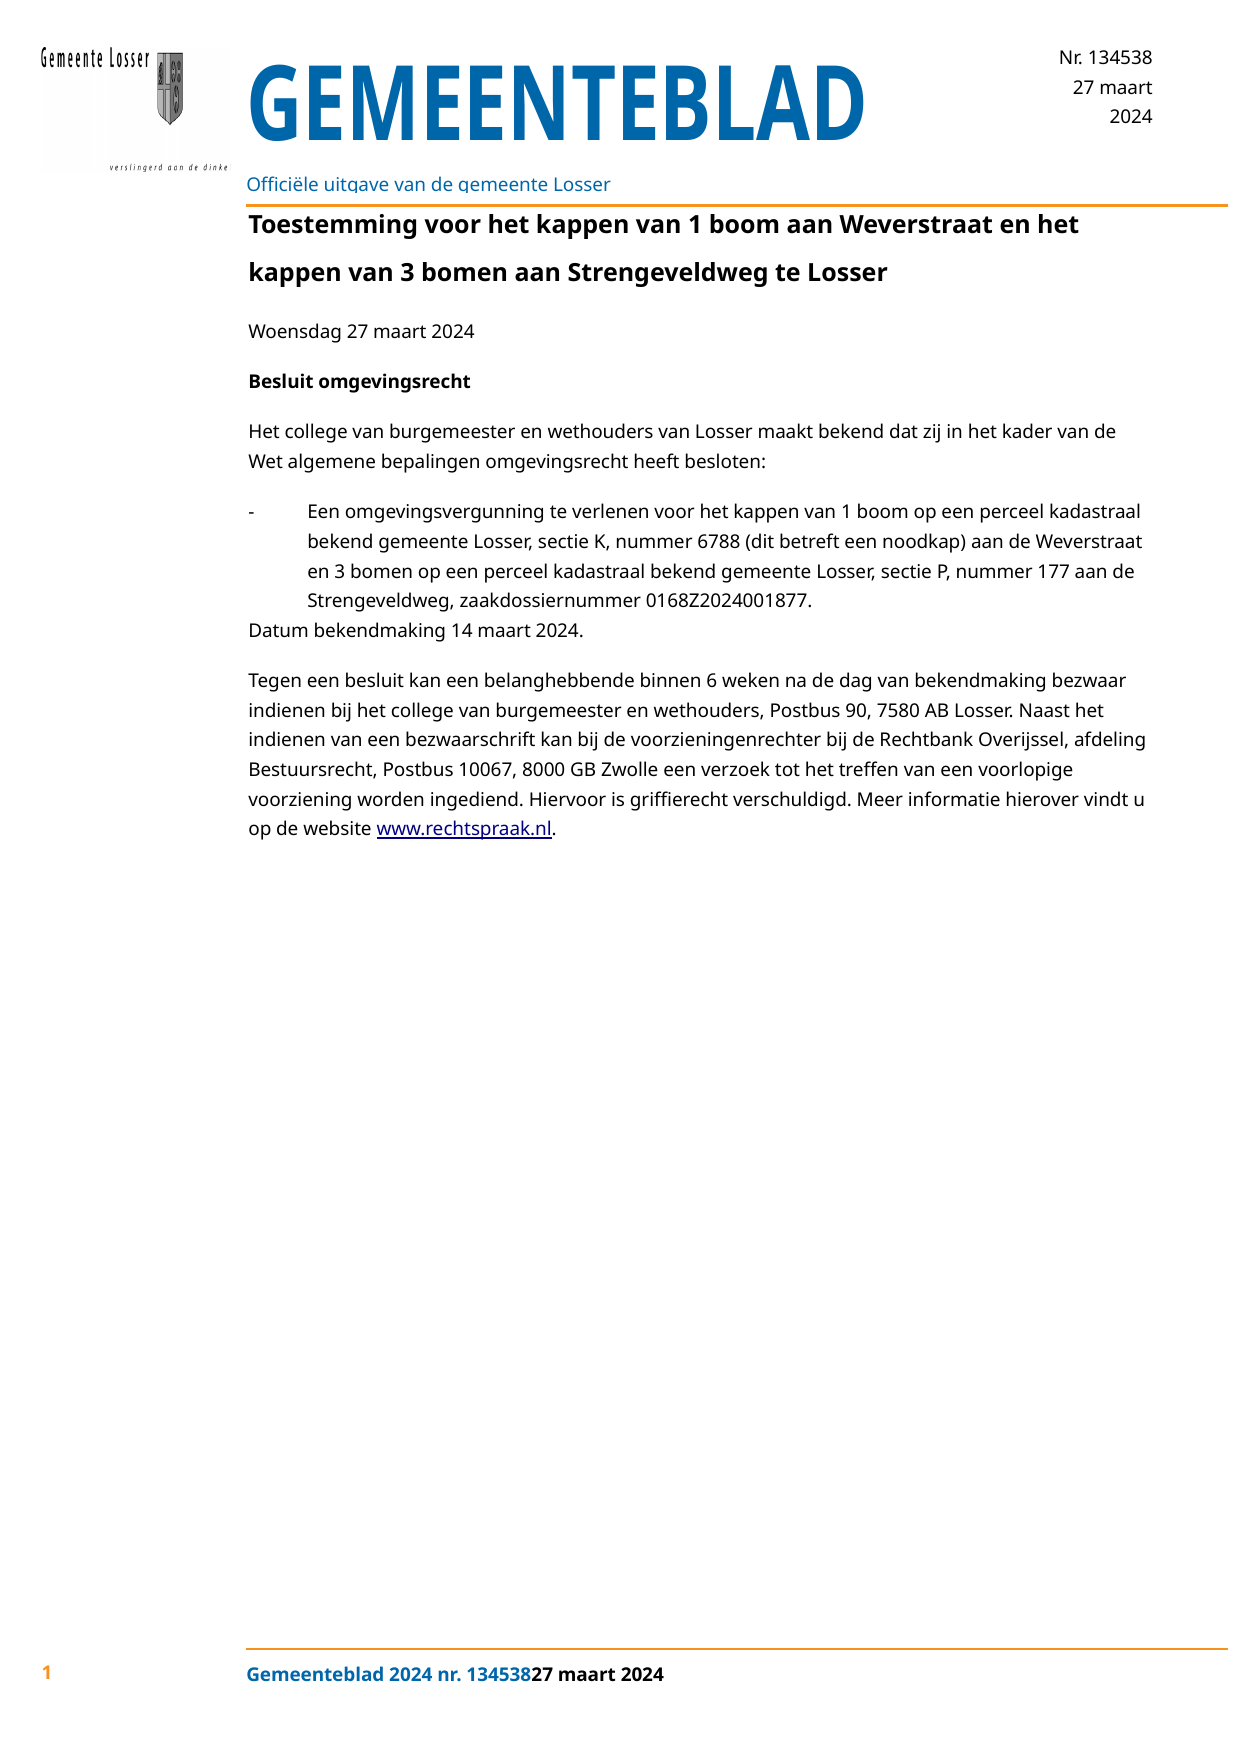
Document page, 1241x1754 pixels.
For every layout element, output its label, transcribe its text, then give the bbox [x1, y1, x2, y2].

list Een omgevingsvergunning te verlenen voor het kappen van 1 boom op een perceel kadastraal bekend gemeente Losser, sectie K, nummer 6788 (dit betreft een noodkap) aan de Weverstraat en 3 bomen op een perceel kadastraal bekend gemeente Losser, sectie P, nummer 177 aan de Strengeveldweg, zaakdossiernummer 0168Z2024001877. [248, 499, 1152, 613]
text Tegen een besluit kan een belanghebbende binnen 6 weken na de dag van bekendmaking bezwaar indienen bij het college van burgemeester en wethouders, Postbus 90, 7580 AB Losser. Naast het indienen van een bezwaarschrift kan bij de voorzieningenrechter bij de Rechtbank Overijssel, afdeling Bestuursrecht, Postbus 10067, 8000 GB Zwolle een verzoek tot het treffen van een voorlopige voorziening worden ingediend. Hiervoor is griffierecht verschuldigd. Meer informatie hierover vindt u op de website www.rechtspraak.nl. [248, 667, 1152, 841]
picture [41, 47, 231, 172]
text Woensdag 27 maart 2024 [248, 318, 1152, 344]
text Het college van burgemeester en wethouders van Losser maakt bekend dat zij in het kader van de Wet algemene bepalingen omgevingsrecht heeft besloten: [248, 419, 1152, 474]
text Toestemming voor het kappen van 1 boom aan Weverstraat en het kappen van 3 bomen aan Strengeveldweg te Losser [248, 207, 1152, 288]
text Besluit omgevingsrecht [248, 368, 1152, 394]
text Datum bekendmaking 14 maart 2024. [248, 617, 1152, 643]
